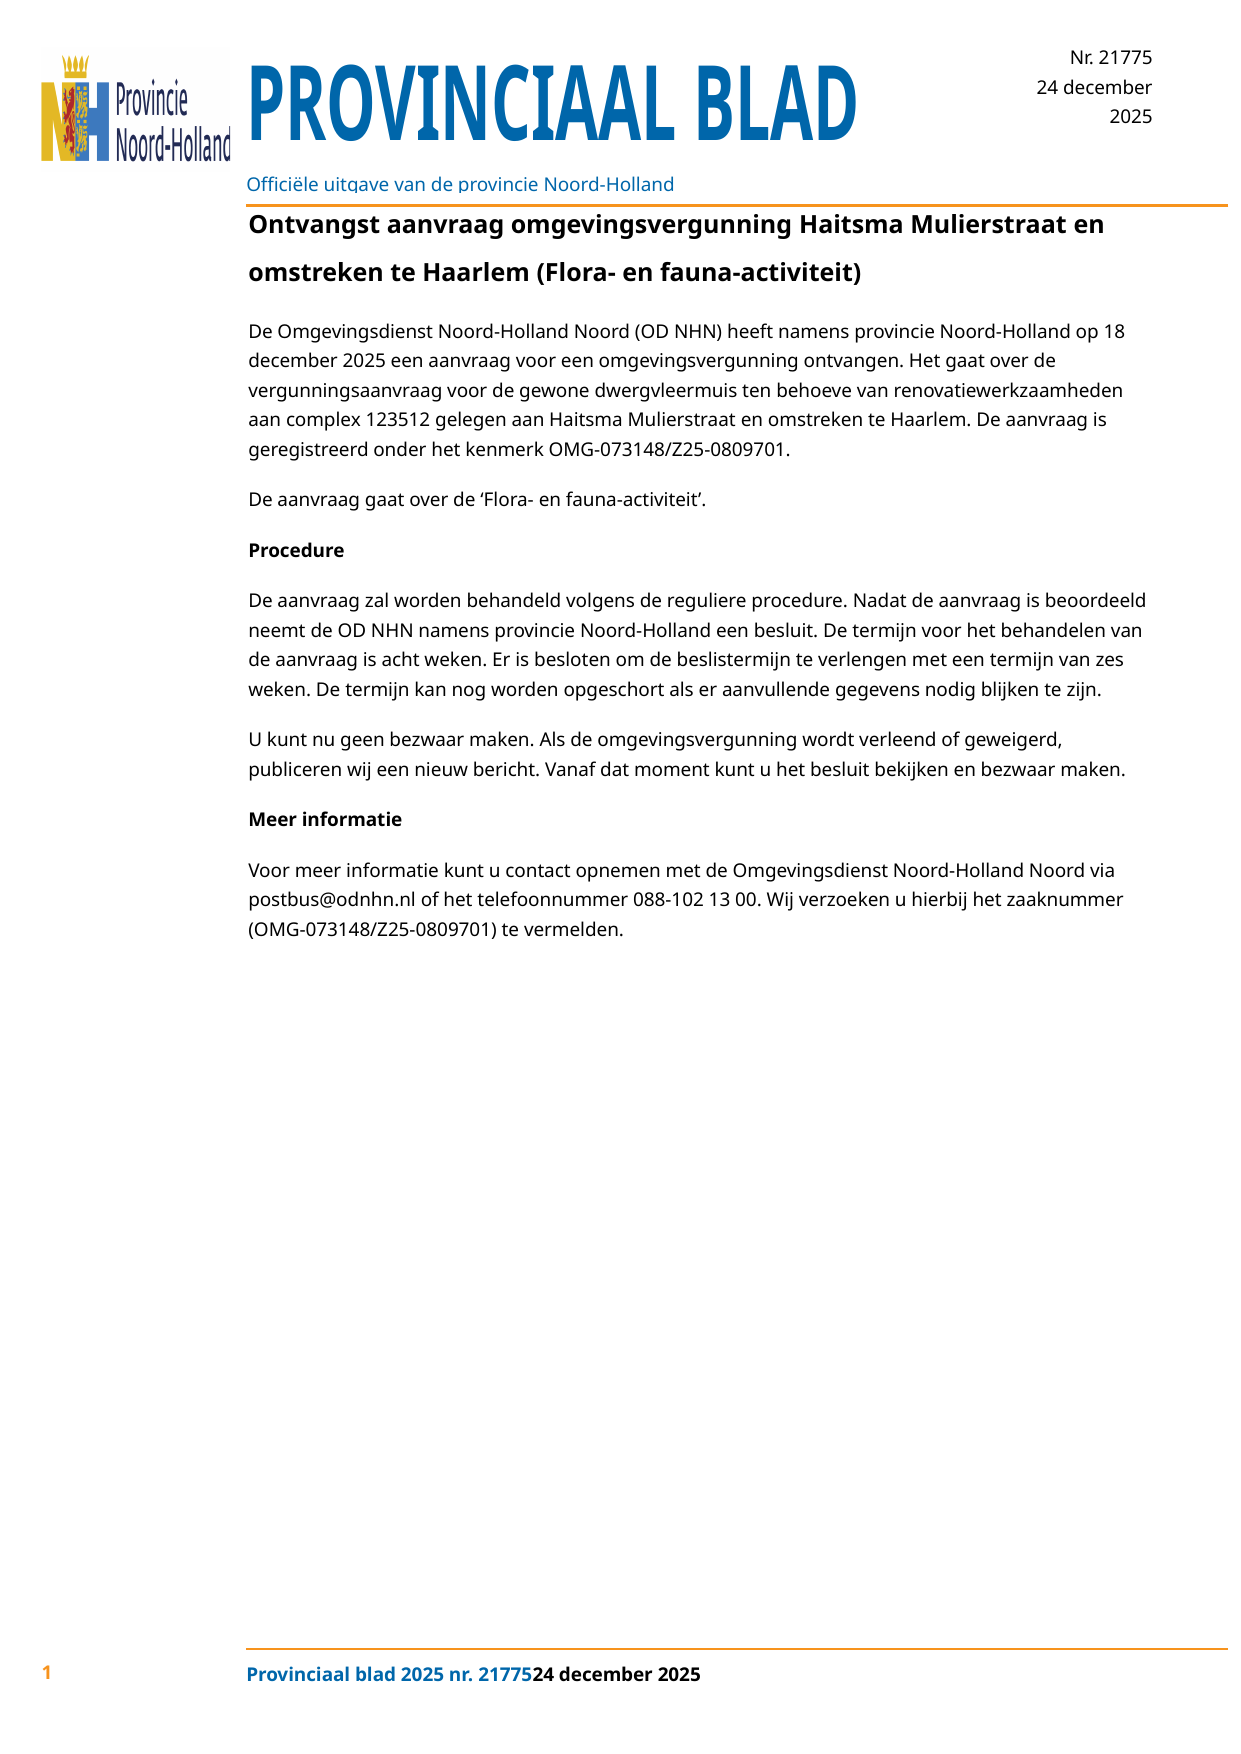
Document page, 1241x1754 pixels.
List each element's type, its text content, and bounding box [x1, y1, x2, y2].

picture [41, 47, 231, 172]
text Meer informatie [248, 807, 1152, 832]
text Ontvangst aanvraag omgevingsvergunning Haitsma Mulierstraat en omstreken te Haarlem (Flora- en fauna-activiteit) [248, 207, 1152, 288]
text Voor meer informatie kunt u contact opnemen met de Omgevingsdienst Noord-Holland Noord via postbus@odnhn.nl of het telefoonnummer 088-102 13 00. Wij verzoeken u hierbij het zaaknummer (OMG-073148/Z25-0809701) te vermelden. [248, 857, 1152, 942]
text De aanvraag zal worden behandeld volgens de reguliere procedure. Nadat de aanvraag is beoordeeld neemt de OD NHN namens provincie Noord-Holland een besluit. De termijn voor het behandelen van de aanvraag is acht weken. Er is besloten om de beslistermijn te verlengen met een termijn van zes weken. De termijn kan nog worden opgeschort als er aanvullende gegevens nodig blijken te zijn. [248, 587, 1152, 702]
text De aanvraag gaat over de ‘Flora- en fauna-activiteit’. [248, 487, 1152, 512]
text Procedure [248, 537, 1152, 563]
text U kunt nu geen bezwaar maken. Als de omgevingsvergunning wordt verleend of geweigerd, publiceren wij een nieuw bericht. Vanaf dat moment kunt u het besluit bekijken en bezwaar maken. [248, 727, 1152, 782]
text De Omgevingsdienst Noord-Holland Noord (OD NHN) heeft namens provincie Noord-Holland op 18 december 2025 een aanvraag voor een omgevingsvergunning ontvangen. Het gaat over de vergunningsaanvraag voor de gewone dwergvleermuis ten behoeve van renovatiewerkzaamheden aan complex 123512 gelegen aan Haitsma Mulierstraat en omstreken te Haarlem. De aanvraag is geregistreerd onder het kenmerk OMG-073148/Z25-0809701. [248, 318, 1152, 462]
